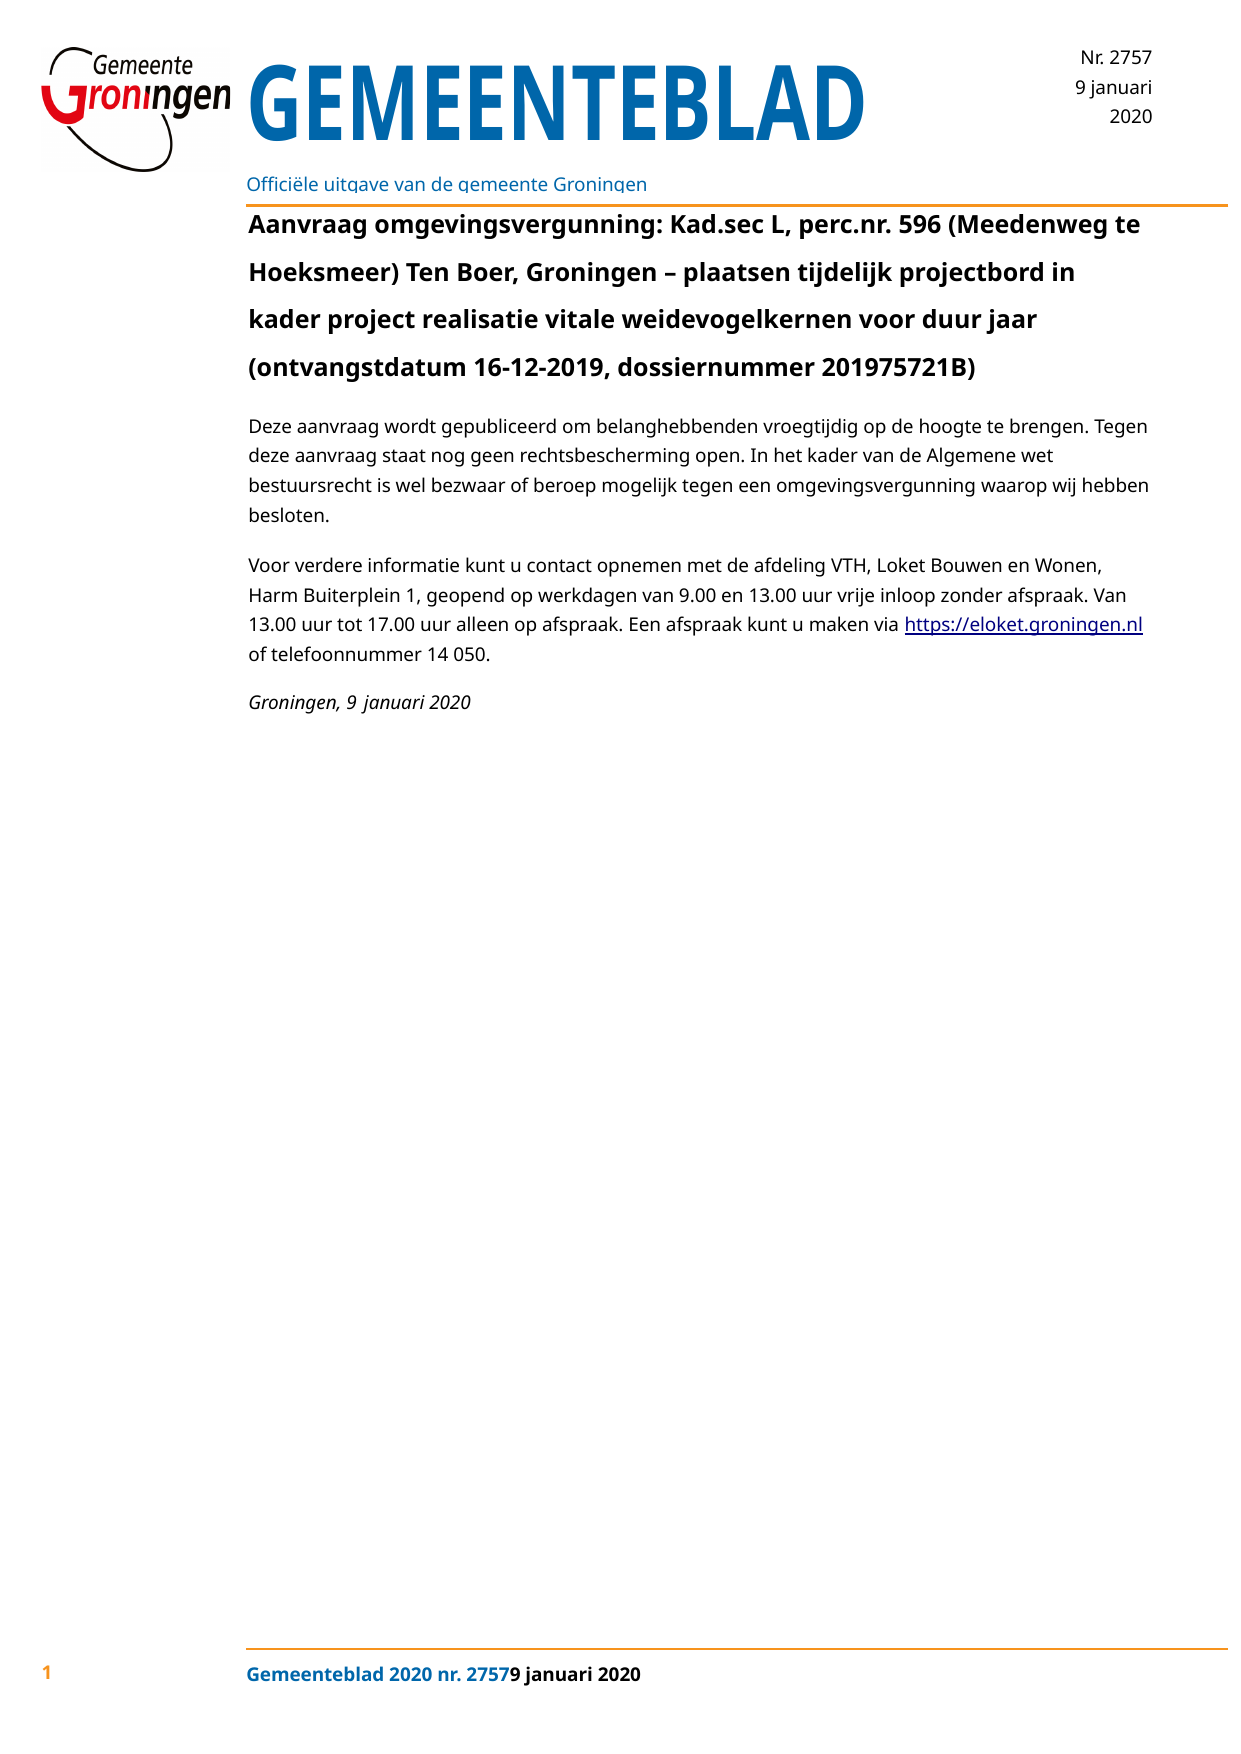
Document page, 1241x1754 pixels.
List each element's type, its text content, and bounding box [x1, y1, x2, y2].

text Aanvraag omgevingsvergunning: Kad.sec L, perc.nr. 596 (Meedenweg te Hoeksmeer) Ten Boer, Groningen – plaatsen tijdelijk projectbord in kader project realisatie vitale weidevogelkernen voor duur jaar (ontvangstdatum 16-12-2019, dossiernummer 201975721B) [248, 207, 1152, 384]
picture [41, 47, 231, 172]
text Groningen, 9 januari 2020 [248, 689, 1152, 714]
text Voor verdere informatie kunt u contact opnemen met de afdeling VTH, Loket Bouwen en Wonen, Harm Buiterplein 1, geopend op werkdagen van 9.00 en 13.00 uur vrije inloop zonder afspraak. Van 13.00 uur tot 17.00 uur alleen op afspraak. Een afspraak kunt u maken via https://eloket.groningen.nl of telefoonnummer 14 050. [248, 552, 1152, 667]
text Deze aanvraag wordt gepubliceerd om belanghebbenden vroegtijdig op de hoogte te brengen. Tegen deze aanvraag staat nog geen rechtsbescherming open. In het kader van de Algemene wet bestuursrecht is wel bezwaar of beroep mogelijk tegen een omgevingsvergunning waarop wij hebben besloten. [248, 413, 1152, 528]
